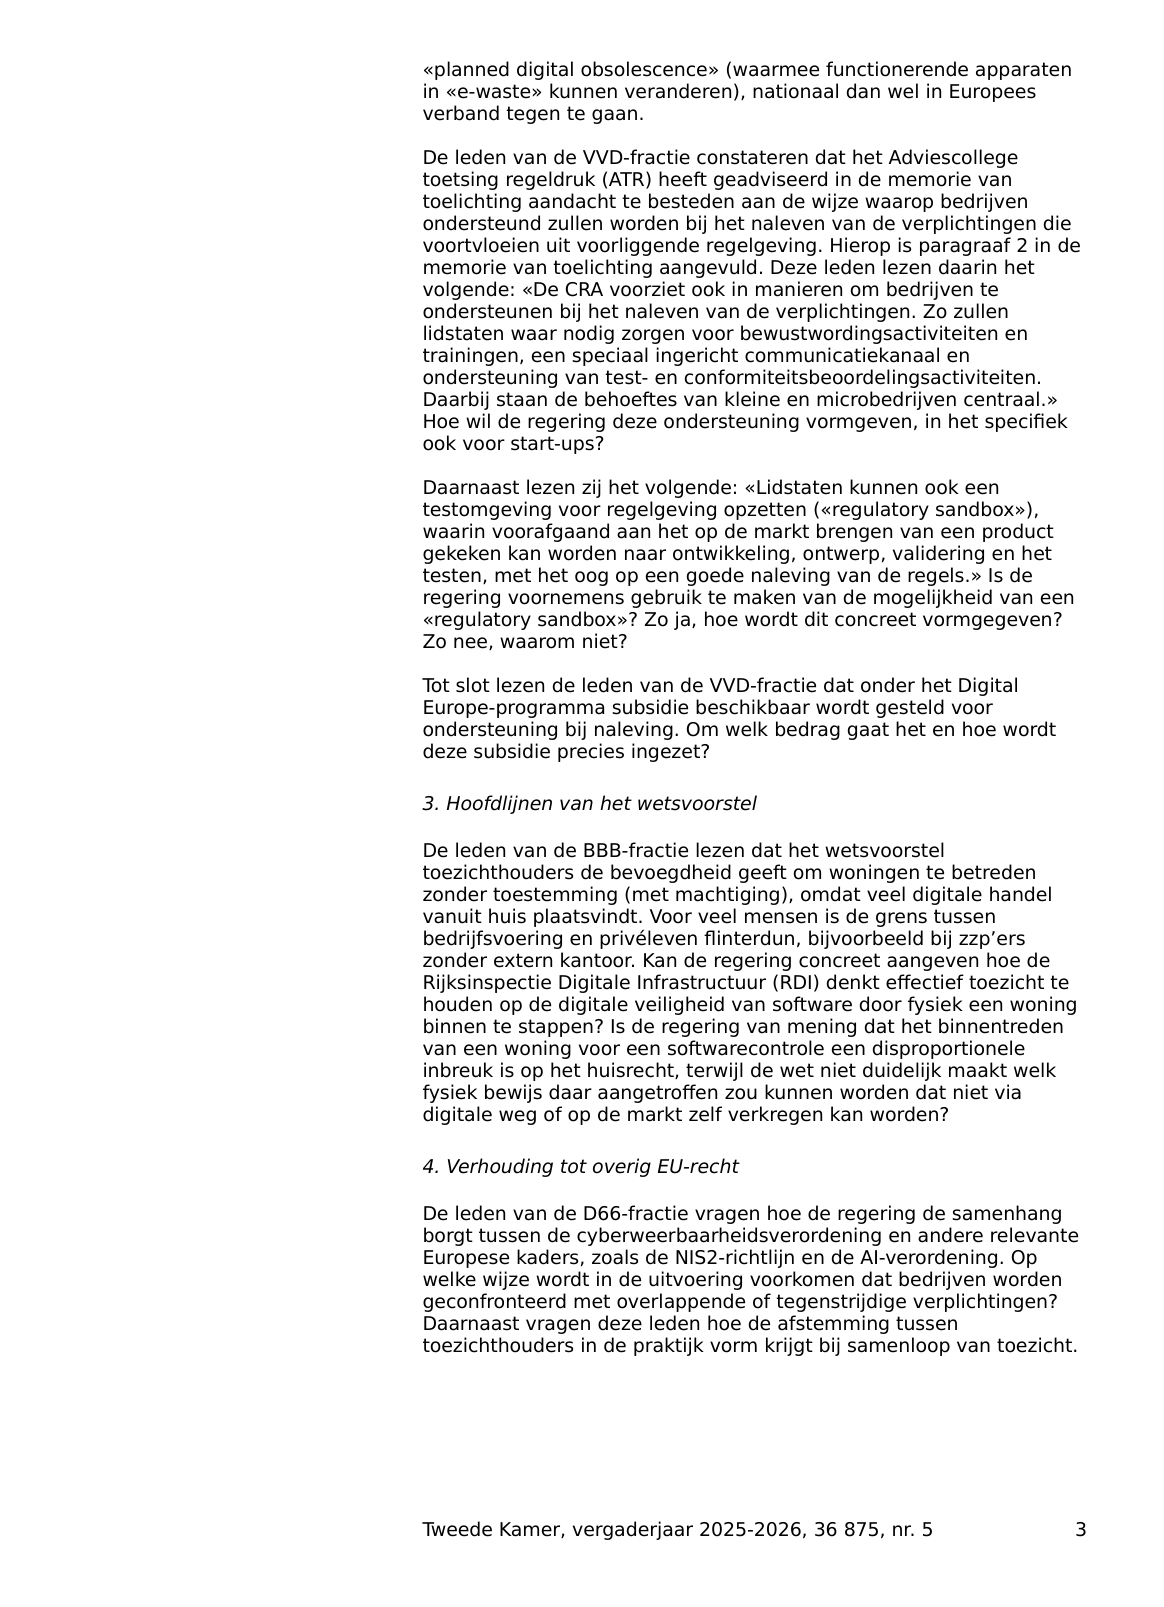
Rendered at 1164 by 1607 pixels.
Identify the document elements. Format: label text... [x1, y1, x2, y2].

subtitle 3. Hoofdlijnen van het wetsvoorstel [422, 793, 1087, 815]
text «planned digital obsolescence» (waarmee functionerende apparaten in «e-waste» kunnen veranderen), nationaal dan wel in Europees verband tegen te gaan. [422, 59, 1087, 125]
text Daarnaast lezen zij het volgende: «Lidstaten kunnen ook een testomgeving voor regelgeving opzetten («regulatory sandbox»), waarin voorafgaand aan het op de markt brengen van een product gekeken kan worden naar ontwikkeling, ontwerp, validering en het testen, met het oog op een goede naleving van de regels.» Is de regering voornemens gebruik te maken van de mogelijkheid van een «regulatory sandbox»? Zo ja, hoe wordt dit concreet vormgegeven? Zo nee, waarom niet? [422, 477, 1087, 653]
text Tot slot lezen de leden van de VVD-fractie dat onder het Digital Europe-programma subsidie beschikbaar wordt gesteld voor ondersteuning bij naleving. Om welk bedrag gaat het en hoe wordt deze subsidie precies ingezet? [422, 675, 1087, 763]
text De leden van de BBB-fractie lezen dat het wetsvoorstel toezichthouders de bevoegdheid geeft om woningen te betreden zonder toestemming (met machtiging), omdat veel digitale handel vanuit huis plaatsvindt. Voor veel mensen is de grens tussen bedrijfsvoering en privéleven flinterdun, bijvoorbeeld bij zzp’ers zonder extern kantoor. Kan de regering concreet aangeven hoe de Rijksinspectie Digitale Infrastructuur (RDI) denkt effectief toezicht te houden op de digitale veiligheid van software door fysiek een woning binnen te stappen? Is de regering van mening dat het binnentreden van een woning voor een softwarecontrole een disproportionele inbreuk is op het huisrecht, terwijl de wet niet duidelijk maakt welk fysiek bewijs daar aangetroffen zou kunnen worden dat niet via digitale weg of op de markt zelf verkregen kan worden? [422, 840, 1087, 1126]
text De leden van de VVD-fractie constateren dat het Adviescollege toetsing regeldruk (ATR) heeft geadviseerd in de memorie van toelichting aandacht te besteden aan de wijze waarop bedrijven ondersteund zullen worden bij het naleven van de verplichtingen die voortvloeien uit voorliggende regelgeving. Hierop is paragraaf 2 in de memorie van toelichting aangevuld. Deze leden lezen daarin het volgende: «De CRA voorziet ook in manieren om bedrijven te ondersteunen bij het naleven van de verplichtingen. Zo zullen lidstaten waar nodig zorgen voor bewustwordingsactiviteiten en trainingen, een speciaal ingericht communicatiekanaal en ondersteuning van test- en conformiteitsbeoordelingsactiviteiten. Daarbij staan de behoeftes van kleine en microbedrijven centraal.» Hoe wil de regering deze ondersteuning vormgeven, in het specifiek ook voor start-ups? [422, 147, 1087, 455]
subtitle 4. Verhouding tot overig EU-recht [422, 1156, 1087, 1178]
text De leden van de D66-fractie vragen hoe de regering de samenhang borgt tussen de cyberweerbaarheidsverordening en andere relevante Europese kaders, zoals de NIS2-richtlijn en de AI-verordening. Op welke wijze wordt in de uitvoering voorkomen dat bedrijven worden geconfronteerd met overlappende of tegenstrijdige verplichtingen? Daarnaast vragen deze leden hoe de afstemming tussen toezichthouders in de praktijk vorm krijgt bij samenloop van toezicht. [422, 1203, 1087, 1357]
